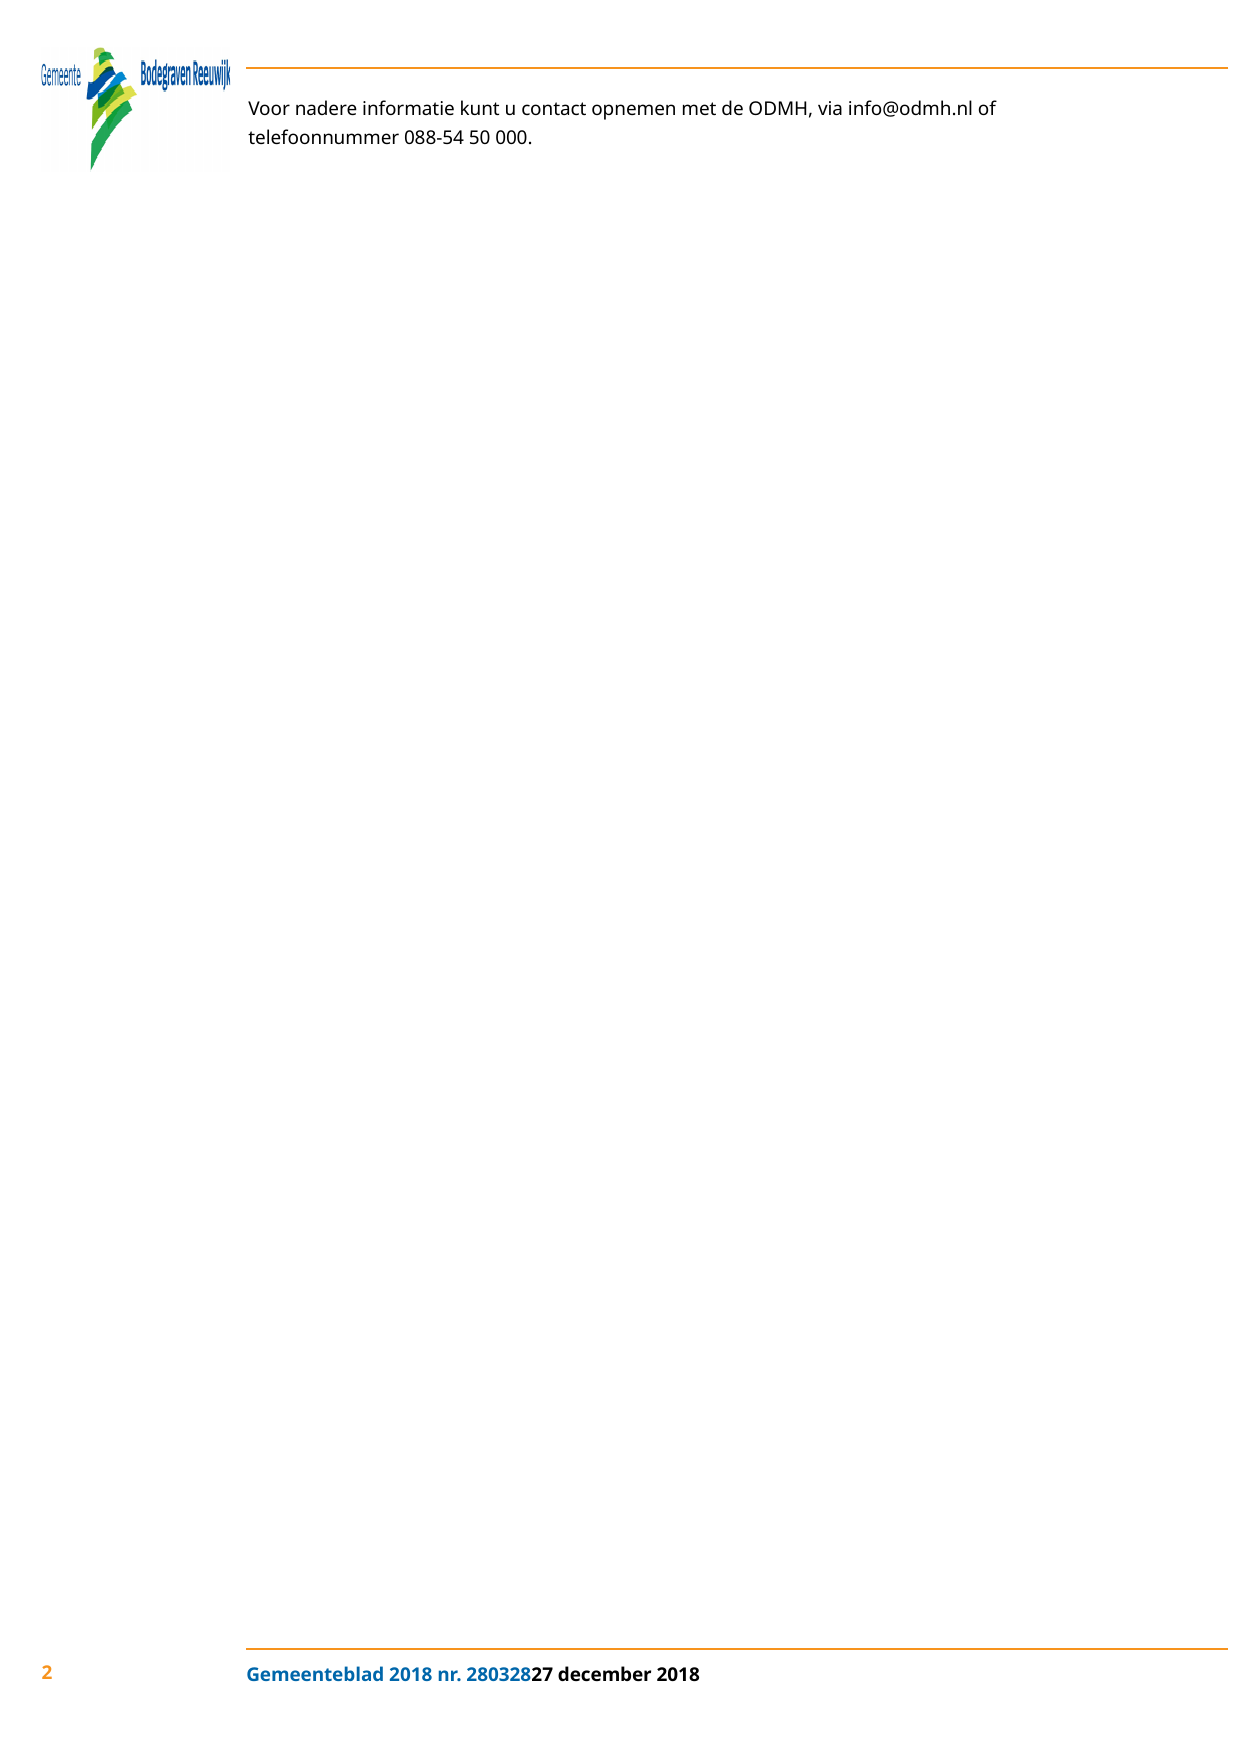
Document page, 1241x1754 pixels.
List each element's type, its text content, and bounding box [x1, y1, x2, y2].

picture [41, 47, 231, 172]
text Voor nadere informatie kunt u contact opnemen met de ODMH, via info@odmh.nl of telefoonnummer 088-54 50 000. [248, 95, 1152, 150]
